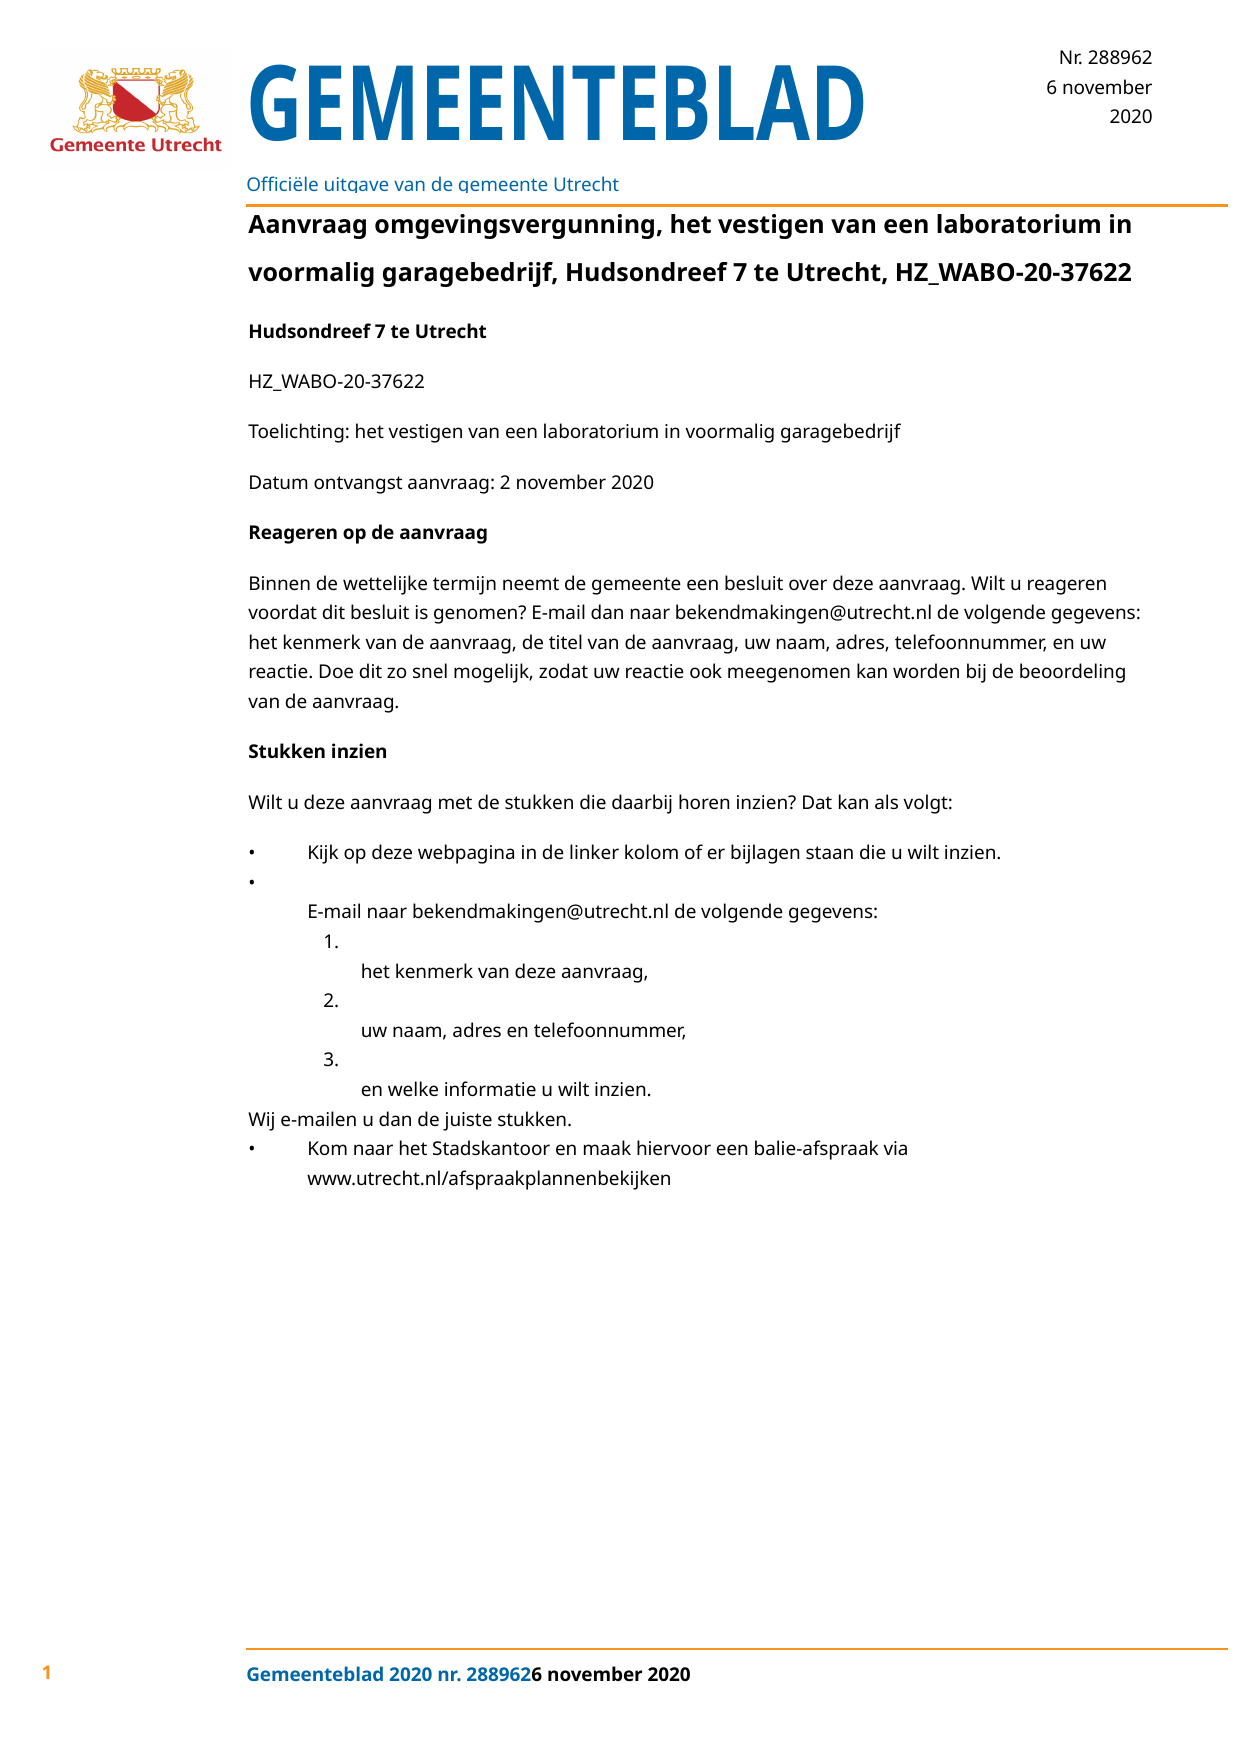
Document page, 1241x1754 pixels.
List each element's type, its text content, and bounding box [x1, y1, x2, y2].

list uw naam, adres en telefoonnummer, [323, 1017, 1152, 1043]
list het kenmerk van deze aanvraag, [323, 958, 1152, 984]
list Kijk op deze webpagina in de linker kolom of er bijlagen staan die u wilt inzien. [248, 839, 1152, 865]
text HZ_WABO-20-37622 [248, 368, 1152, 394]
text Reageren op de aanvraag [248, 519, 1152, 545]
text Datum ontvangst aanvraag: 2 november 2020 [248, 469, 1152, 495]
text Binnen de wettelijke termijn neemt de gemeente een besluit over deze aanvraag. Wilt u reageren voordat dit besluit is genomen? E-mail dan naar bekendmakingen@utrecht.nl de volgende gegevens: het kenmerk van de aanvraag, de titel van de aanvraag, uw naam, adres, telefoonnummer, en uw reactie. Doe dit zo snel mogelijk, zodat uw reactie ook meegenomen kan worden bij de beoordeling van de aanvraag. [248, 570, 1152, 714]
text Stukken inzien [248, 739, 1152, 764]
text Toelichting: het vestigen van een laboratorium in voormalig garagebedrijf [248, 419, 1152, 444]
list en welke informatie u wilt inzien. [323, 1076, 1152, 1102]
list E-mail naar bekendmakingen@utrecht.nl de volgende gegevens: [248, 899, 1152, 924]
text Hudsondreef 7 te Utrecht [248, 318, 1152, 344]
text Wij e-mailen u dan de juiste stukken. [248, 1106, 1152, 1132]
picture [41, 47, 231, 172]
text Wilt u deze aanvraag met de stukken die daarbij horen inzien? Dat kan als volgt: [248, 789, 1152, 815]
text Aanvraag omgevingsvergunning, het vestigen van een laboratorium in voormalig garagebedrijf, Hudsondreef 7 te Utrecht, HZ_WABO-20-37622 [248, 207, 1152, 288]
list Kom naar het Stadskantoor en maak hiervoor een balie-afspraak via www.utrecht.nl/afspraakplannenbekijken [248, 1135, 1152, 1191]
